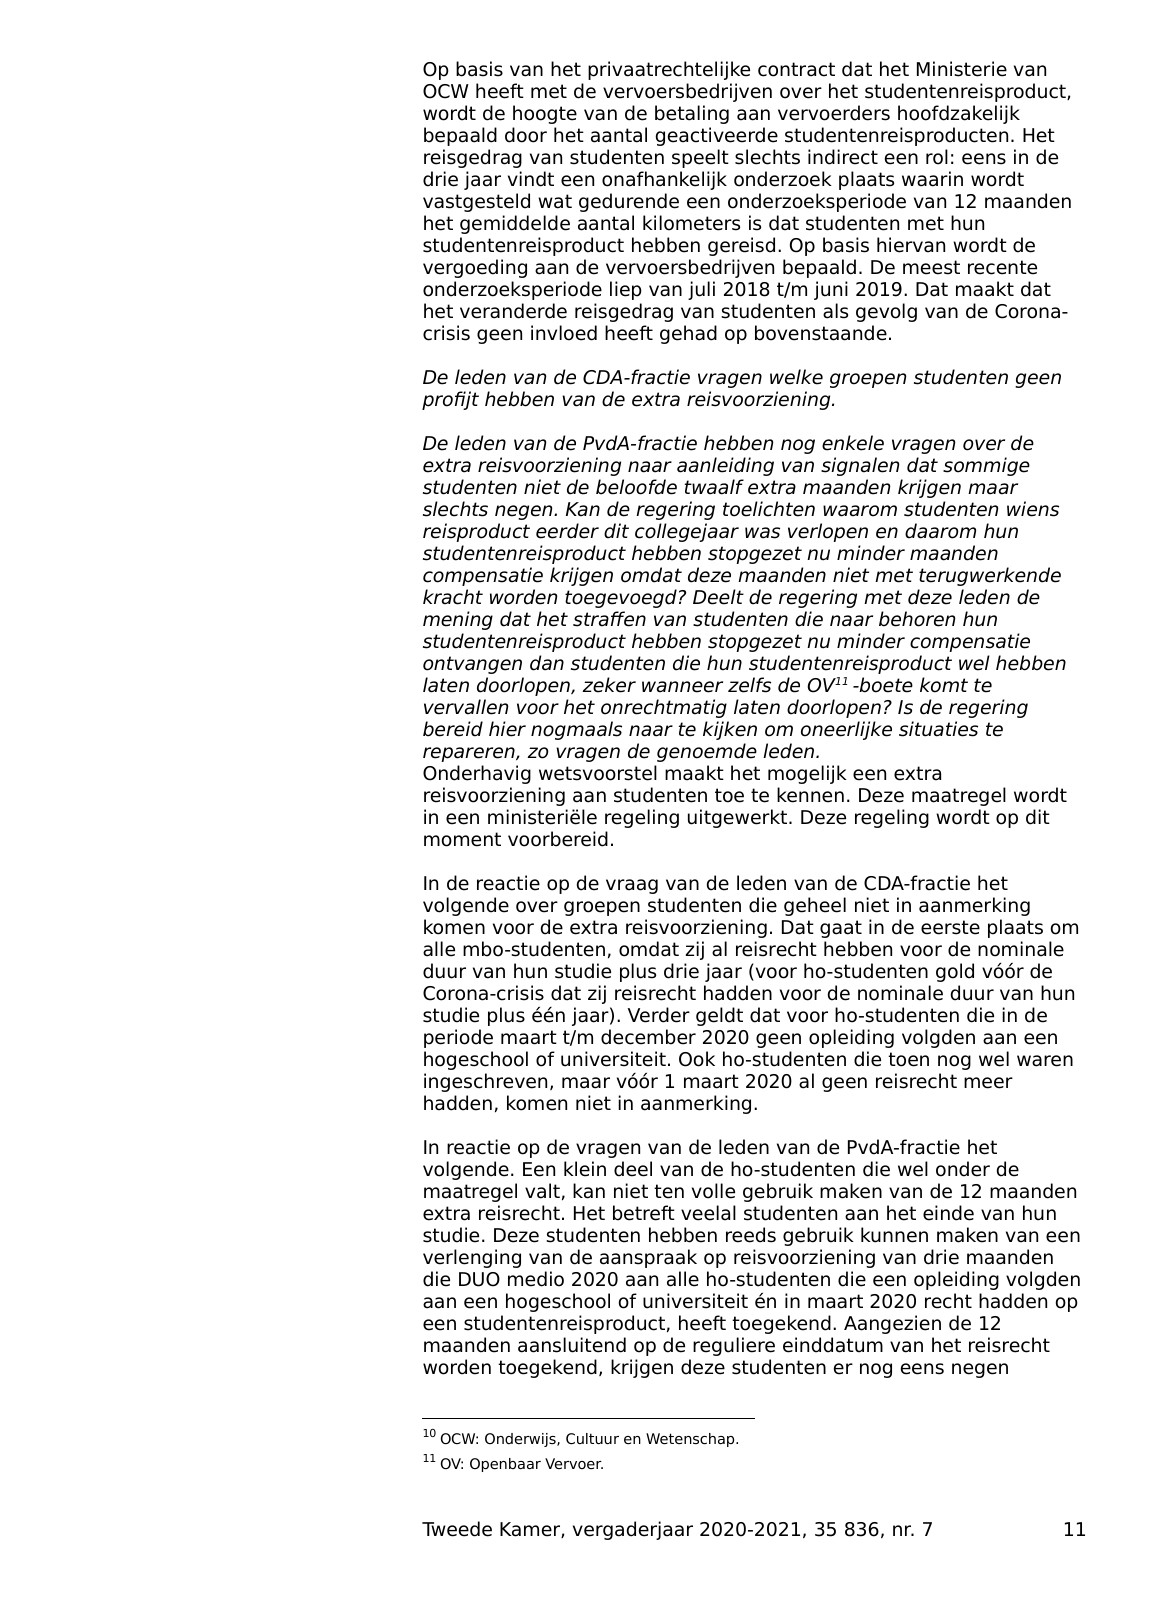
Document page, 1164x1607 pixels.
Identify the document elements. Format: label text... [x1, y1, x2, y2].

text OCW: Onderwijs, Cultuur en Wetenschap. [422, 1427, 1087, 1449]
text OV: Openbaar Vervoer. [422, 1452, 1087, 1474]
text In de reactie op de vraag van de leden van de CDA-fractie het volgende over groepen studenten die geheel niet in aanmerking komen voor de extra reisvoorziening. Dat gaat in de eerste plaats om alle mbo-studenten, omdat zij al reisrecht hebben voor de nominale duur van hun studie plus drie jaar (voor ho-studenten gold vóór de Corona-crisis dat zij reisrecht hadden voor de nominale duur van hun studie plus één jaar). Verder geldt dat voor ho-studenten die in de periode maart t/m december 2020 geen opleiding volgden aan een hogeschool of universiteit. Ook ho-studenten die toen nog wel waren ingeschreven, maar vóór 1 maart 2020 al geen reisrecht meer hadden, komen niet in aanmerking. [422, 873, 1087, 1115]
text De leden van de PvdA-fractie hebben nog enkele vragen over de extra reisvoorziening naar aanleiding van signalen dat sommige studenten niet de beloofde twaalf extra maanden krijgen maar slechts negen. Kan de regering toelichten waarom studenten wiens reisproduct eerder dit collegejaar was verlopen en daarom hun studentenreisproduct hebben stopgezet nu minder maanden compensatie krijgen omdat deze maanden niet met terugwerkende kracht worden toegevoegd? Deelt de regering met deze leden de mening dat het straffen van studenten die naar behoren hun studentenreisproduct hebben stopgezet nu minder compensatie ontvangen dan studenten die hun studentenreisproduct wel hebben laten doorlopen, zeker wanneer zelfs de OV-boete komt te vervallen voor het onrechtmatig laten doorlopen? Is de regering bereid hier nogmaals naar te kijken om oneerlijke situaties te repareren, zo vragen de genoemde leden. [422, 433, 1087, 763]
text In reactie op de vragen van de leden van de PvdA-fractie het volgende. Een klein deel van de ho-studenten die wel onder de maatregel valt, kan niet ten volle gebruik maken van de 12 maanden extra reisrecht. Het betreft veelal studenten aan het einde van hun studie. Deze studenten hebben reeds gebruik kunnen maken van een verlenging van de aanspraak op reisvoorziening van drie maanden die DUO medio 2020 aan alle ho-studenten die een opleiding volgden aan een hogeschool of universiteit én in maart 2020 recht hadden op een studentenreisproduct, heeft toegekend. Aangezien de 12 maanden aansluitend op de reguliere einddatum van het reisrecht worden toegekend, krijgen deze studenten er nog eens negen [422, 1137, 1087, 1379]
text De leden van de CDA-fractie vragen welke groepen studenten geen profijt hebben van de extra reisvoorziening. [422, 367, 1087, 411]
text Op basis van het privaatrechtelijke contract dat het Ministerie van OCW heeft met de vervoersbedrijven over het studentenreisproduct, wordt de hoogte van de betaling aan vervoerders hoofdzakelijk bepaald door het aantal geactiveerde studentenreisproducten. Het reisgedrag van studenten speelt slechts indirect een rol: eens in de drie jaar vindt een onafhankelijk onderzoek plaats waarin wordt vastgesteld wat gedurende een onderzoeksperiode van 12 maanden het gemiddelde aantal kilometers is dat studenten met hun studentenreisproduct hebben gereisd. Op basis hiervan wordt de vergoeding aan de vervoersbedrijven bepaald. De meest recente onderzoeksperiode liep van juli 2018 t/m juni 2019. Dat maakt dat het veranderde reisgedrag van studenten als gevolg van de Corona-crisis geen invloed heeft gehad op bovenstaande. [422, 59, 1087, 345]
text Onderhavig wetsvoorstel maakt het mogelijk een extra reisvoorziening aan studenten toe te kennen. Deze maatregel wordt in een ministeriële regeling uitgewerkt. Deze regeling wordt op dit moment voorbereid. [422, 763, 1087, 851]
